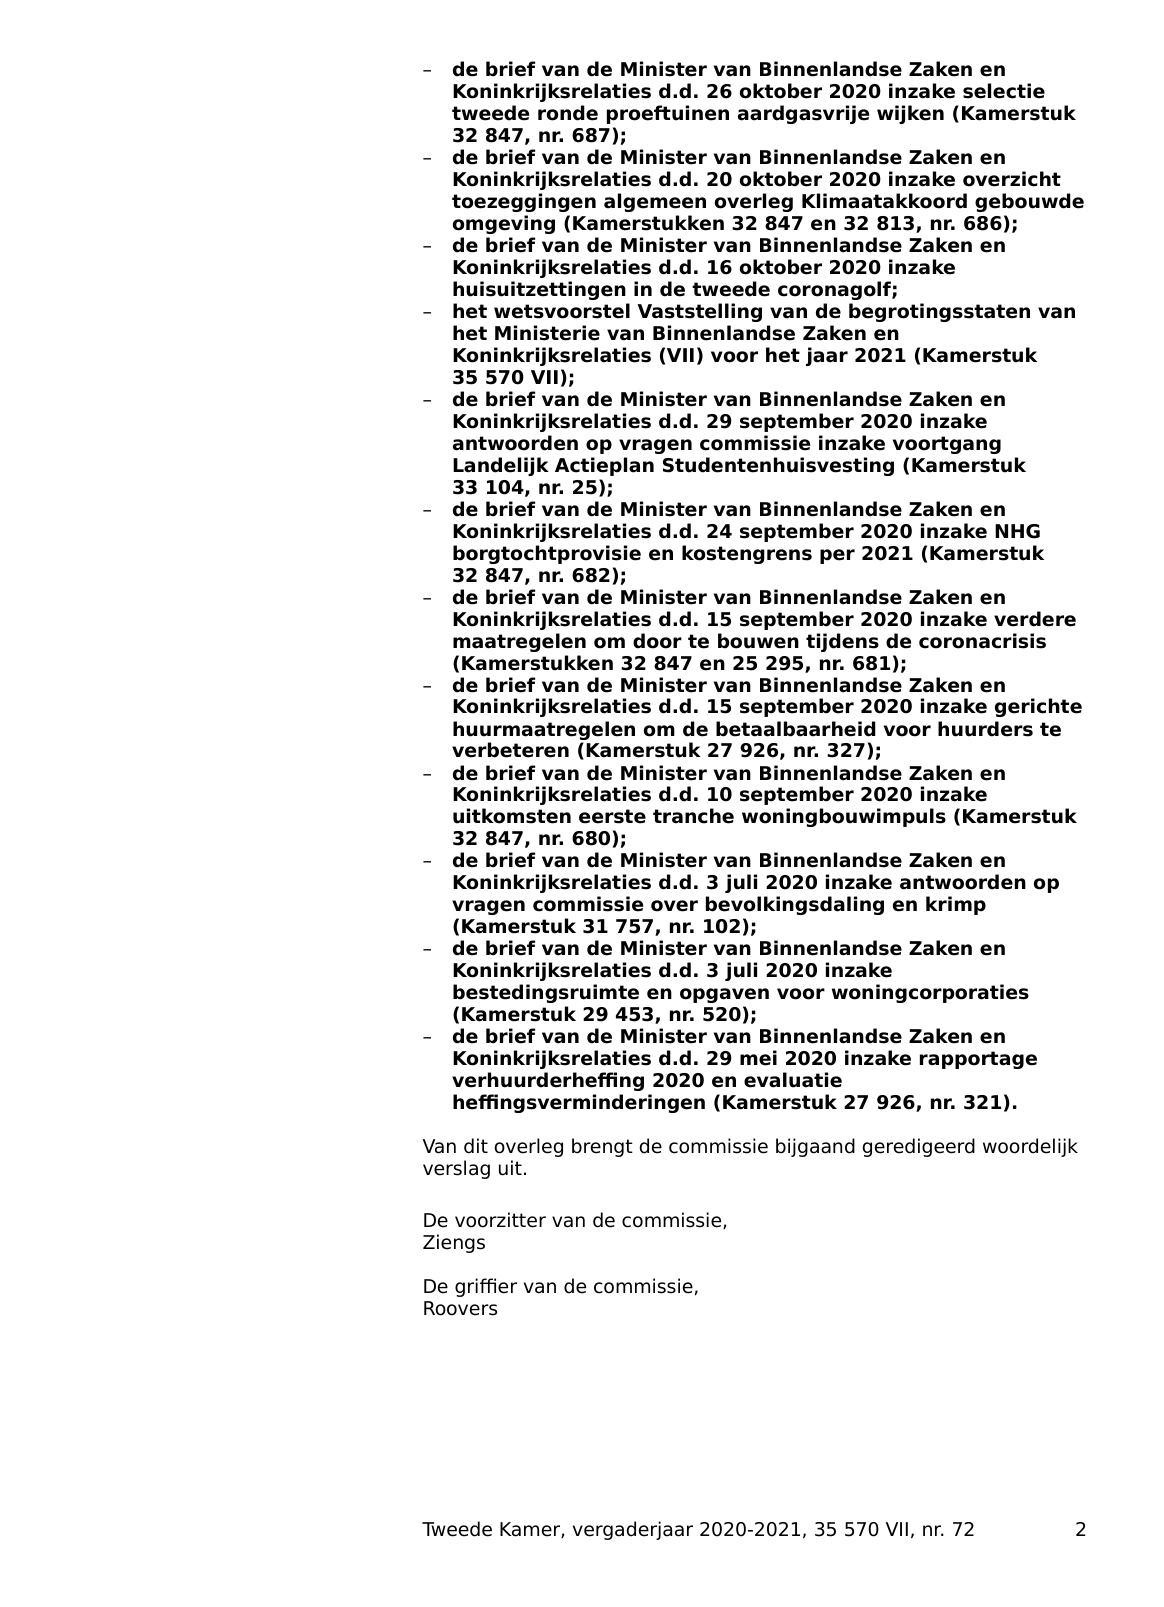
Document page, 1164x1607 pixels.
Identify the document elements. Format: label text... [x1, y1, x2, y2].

text – de brief van de Minister van Binnenlandse Zaken en Koninkrijksrelaties d.d. 26 oktober 2020 inzake selectie tweede ronde proeftuinen aardgasvrije wijken (Kamerstuk 32 847, nr. 687); [422, 59, 1087, 147]
text – de brief van de Minister van Binnenlandse Zaken en Koninkrijksrelaties d.d. 15 september 2020 inzake gerichte huurmaatregelen om de betaalbaarheid voor huurders te verbeteren (Kamerstuk 27 926, nr. 327); [422, 674, 1087, 762]
text Van dit overleg brengt de commissie bijgaand geredigeerd woordelijk verslag uit. [422, 1136, 1087, 1180]
text – de brief van de Minister van Binnenlandse Zaken en Koninkrijksrelaties d.d. 3 juli 2020 inzake antwoorden op vragen commissie over bevolkingsdaling en krimp (Kamerstuk 31 757, nr. 102); [422, 850, 1087, 938]
text – de brief van de Minister van Binnenlandse Zaken en Koninkrijksrelaties d.d. 15 september 2020 inzake verdere maatregelen om door te bouwen tijdens de coronacrisis (Kamerstukken 32 847 en 25 295, nr. 681); [422, 587, 1087, 674]
text – de brief van de Minister van Binnenlandse Zaken en Koninkrijksrelaties d.d. 10 september 2020 inzake uitkomsten eerste tranche woningbouwimpuls (Kamerstuk 32 847, nr. 680); [422, 762, 1087, 850]
text – de brief van de Minister van Binnenlandse Zaken en Koninkrijksrelaties d.d. 3 juli 2020 inzake bestedingsruimte en opgaven voor woningcorporaties (Kamerstuk 29 453, nr. 520); [422, 938, 1087, 1026]
text – de brief van de Minister van Binnenlandse Zaken en Koninkrijksrelaties d.d. 24 september 2020 inzake NHG borgtochtprovisie en kostengrens per 2021 (Kamerstuk 32 847, nr. 682); [422, 499, 1087, 587]
text – de brief van de Minister van Binnenlandse Zaken en Koninkrijksrelaties d.d. 29 mei 2020 inzake rapportage verhuurderheffing 2020 en evaluatie heffingsverminderingen (Kamerstuk 27 926, nr. 321). [422, 1026, 1087, 1114]
text – de brief van de Minister van Binnenlandse Zaken en Koninkrijksrelaties d.d. 29 september 2020 inzake antwoorden op vragen commissie inzake voortgang Landelijk Actieplan Studentenhuisvesting (Kamerstuk 33 104, nr. 25); [422, 389, 1087, 499]
text De griffier van de commissie, Roovers [422, 1276, 1087, 1320]
text – de brief van de Minister van Binnenlandse Zaken en Koninkrijksrelaties d.d. 20 oktober 2020 inzake overzicht toezeggingen algemeen overleg Klimaatakkoord gebouwde omgeving (Kamerstukken 32 847 en 32 813, nr. 686); [422, 147, 1087, 235]
text De voorzitter van de commissie, Ziengs [422, 1210, 1087, 1254]
text – het wetsvoorstel Vaststelling van de begrotingsstaten van het Ministerie van Binnenlandse Zaken en Koninkrijksrelaties (VII) voor het jaar 2021 (Kamerstuk 35 570 VII); [422, 301, 1087, 389]
text – de brief van de Minister van Binnenlandse Zaken en Koninkrijksrelaties d.d. 16 oktober 2020 inzake huisuitzettingen in de tweede coronagolf; [422, 235, 1087, 301]
